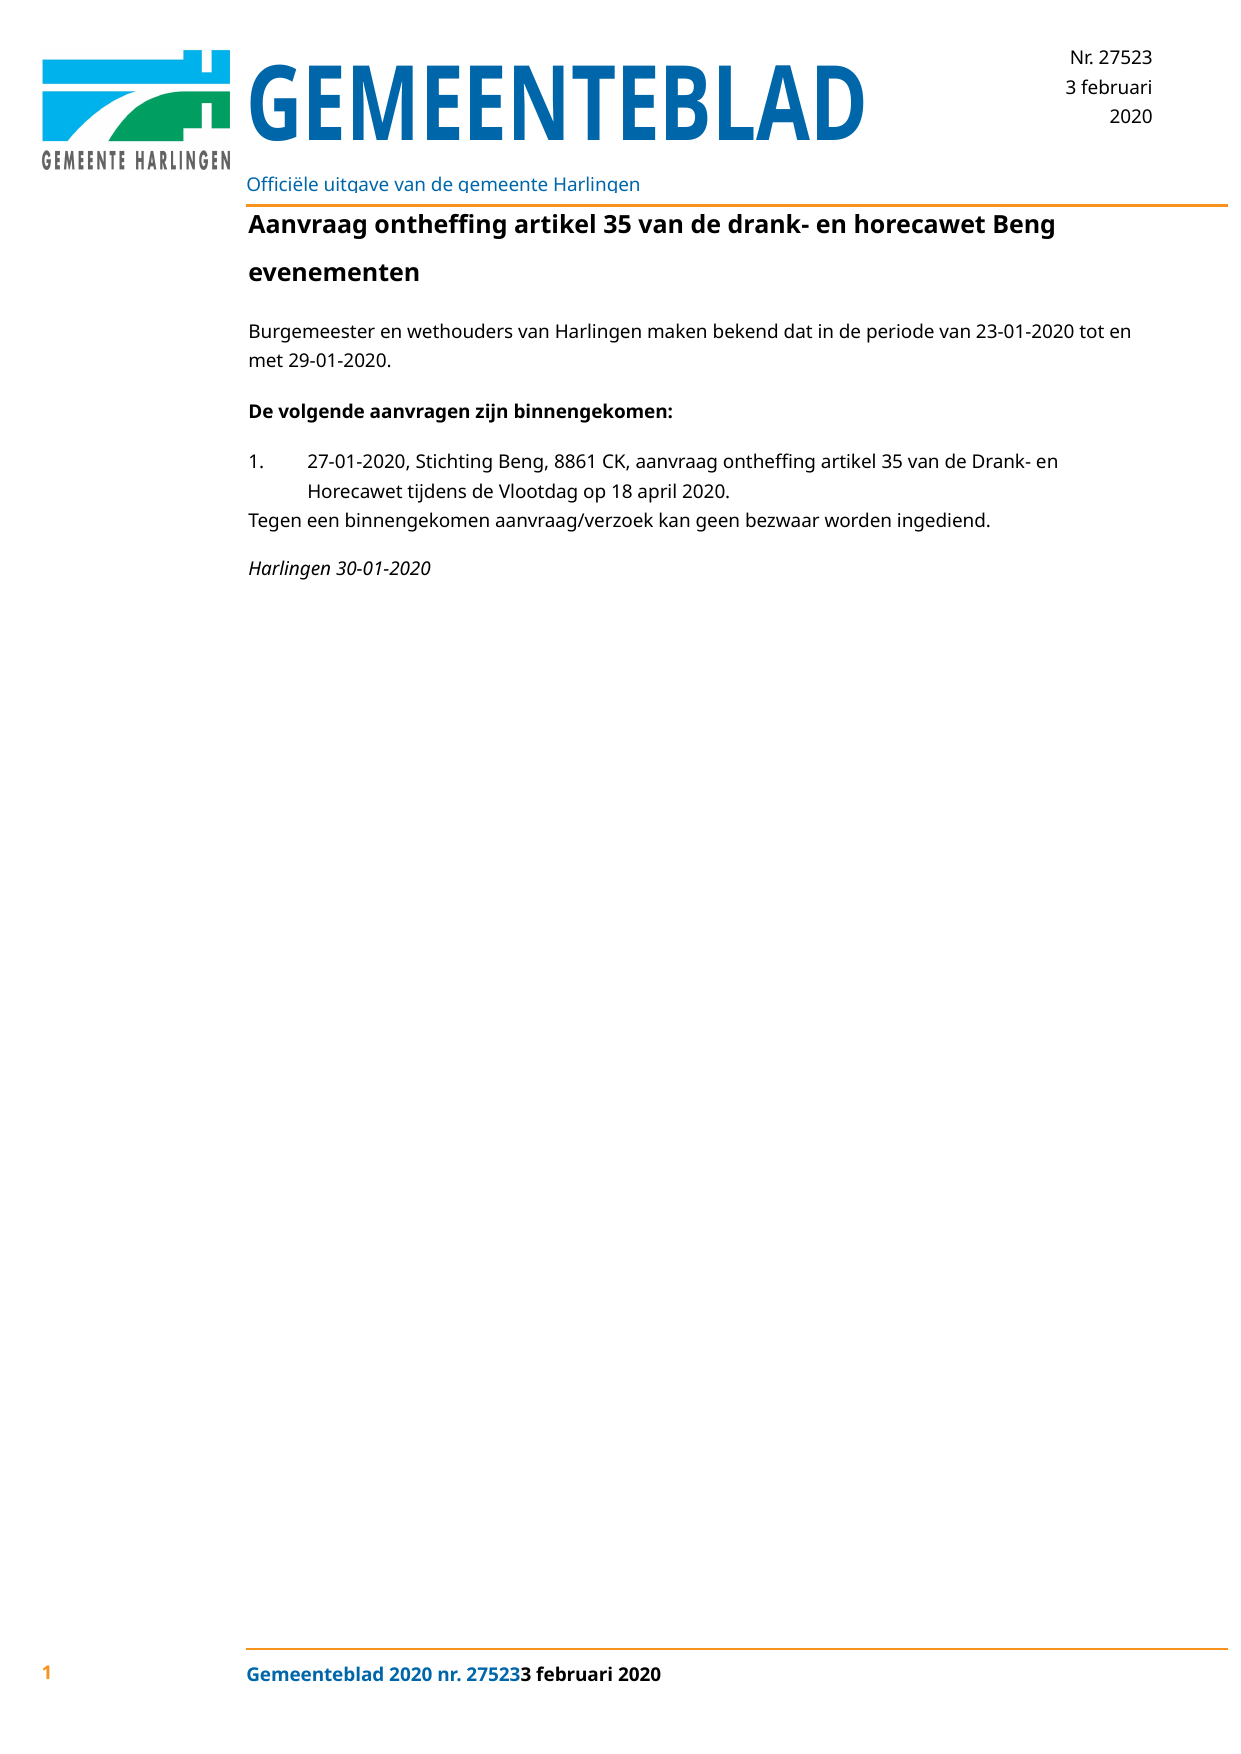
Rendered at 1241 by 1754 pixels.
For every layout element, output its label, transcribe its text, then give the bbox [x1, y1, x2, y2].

list 27-01-2020, Stichting Beng, 8861 CK, aanvraag ontheffing artikel 35 van de Drank- en Horecawet tijdens de Vlootdag op 18 april 2020. [248, 448, 1152, 504]
text Harlingen 30-01-2020 [248, 555, 1152, 581]
picture [41, 47, 231, 172]
text De volgende aanvragen zijn binnengekomen: [248, 398, 1152, 424]
text Aanvraag ontheffing artikel 35 van de drank- en horecawet Beng evenementen [248, 207, 1152, 288]
text Tegen een binnengekomen aanvraag/verzoek kan geen bezwaar worden ingediend. [248, 507, 1152, 533]
text Burgemeester en wethouders van Harlingen maken bekend dat in de periode van 23-01-2020 tot en met 29-01-2020. [248, 318, 1152, 373]
